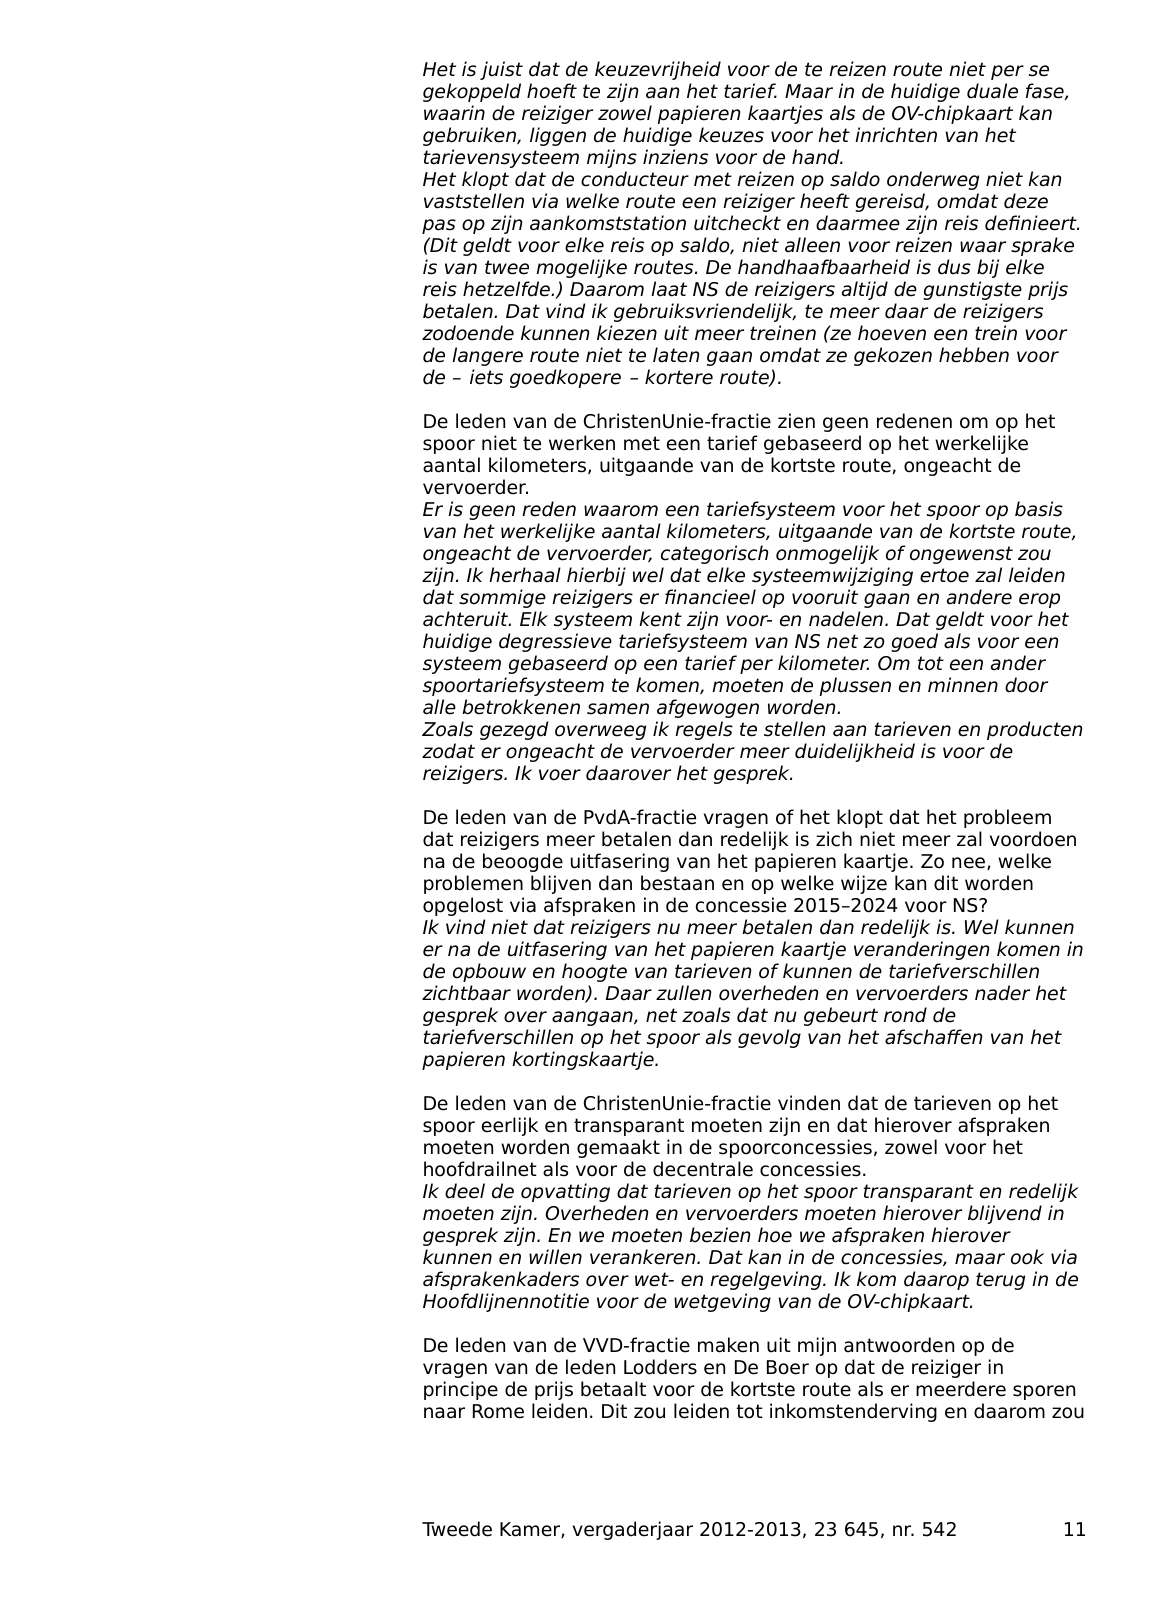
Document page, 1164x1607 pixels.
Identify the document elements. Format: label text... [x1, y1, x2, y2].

text De leden van de ChristenUnie-fractie zien geen redenen om op het spoor niet te werken met een tarief gebaseerd op het werkelijke aantal kilometers, uitgaande van de kortste route, ongeacht de vervoerder. [422, 411, 1087, 499]
text De leden van de PvdA-fractie vragen of het klopt dat het probleem dat reizigers meer betalen dan redelijk is zich niet meer zal voordoen na de beoogde uitfasering van het papieren kaartje. Zo nee, welke problemen blijven dan bestaan en op welke wijze kan dit worden opgelost via afspraken in de concessie 2015–2024 voor NS? [422, 807, 1087, 917]
text Het klopt dat de conducteur met reizen op saldo onderweg niet kan vaststellen via welke route een reiziger heeft gereisd, omdat deze pas op zijn aankomststation uitcheckt en daarmee zijn reis definieert. (Dit geldt voor elke reis op saldo, niet alleen voor reizen waar sprake is van twee mogelijke routes. De handhaafbaarheid is dus bij elke reis hetzelfde.) Daarom laat NS de reizigers altijd de gunstigste prijs betalen. Dat vind ik gebruiksvriendelijk, te meer daar de reizigers zodoende kunnen kiezen uit meer treinen (ze hoeven een trein voor de langere route niet te laten gaan omdat ze gekozen hebben voor de – iets goedkopere – kortere route). [422, 169, 1087, 389]
text Ik vind niet dat reizigers nu meer betalen dan redelijk is. Wel kunnen er na de uitfasering van het papieren kaartje veranderingen komen in de opbouw en hoogte van tarieven of kunnen de tariefverschillen zichtbaar worden). Daar zullen overheden en vervoerders nader het gesprek over aangaan, net zoals dat nu gebeurt rond de tariefverschillen op het spoor als gevolg van het afschaffen van het papieren kortingskaartje. [422, 917, 1087, 1071]
text Het is juist dat de keuzevrijheid voor de te reizen route niet per se gekoppeld hoeft te zijn aan het tarief. Maar in de huidige duale fase, waarin de reiziger zowel papieren kaartjes als de OV-chipkaart kan gebruiken, liggen de huidige keuzes voor het inrichten van het tarievensysteem mijns inziens voor de hand. [422, 59, 1087, 169]
text Ik deel de opvatting dat tarieven op het spoor transparant en redelijk moeten zijn. Overheden en vervoerders moeten hierover blijvend in gesprek zijn. En we moeten bezien hoe we afspraken hierover kunnen en willen verankeren. Dat kan in de concessies, maar ook via afsprakenkaders over wet- en regelgeving. Ik kom daarop terug in de Hoofdlijnennotitie voor de wetgeving van de OV-chipkaart. [422, 1181, 1087, 1312]
text Zoals gezegd overweeg ik regels te stellen aan tarieven en producten zodat er ongeacht de vervoerder meer duidelijkheid is voor de reizigers. Ik voer daarover het gesprek. [422, 719, 1087, 784]
text De leden van de VVD-fractie maken uit mijn antwoorden op de vragen van de leden Lodders en De Boer op dat de reiziger in principe de prijs betaalt voor de kortste route als er meerdere sporen naar Rome leiden. Dit zou leiden tot inkomstenderving en daarom zou [422, 1335, 1087, 1423]
text Er is geen reden waarom een tariefsysteem voor het spoor op basis van het werkelijke aantal kilometers, uitgaande van de kortste route, ongeacht de vervoerder, categorisch onmogelijk of ongewenst zou zijn. Ik herhaal hierbij wel dat elke systeemwijziging ertoe zal leiden dat sommige reizigers er financieel op vooruit gaan en andere erop achteruit. Elk systeem kent zijn voor- en nadelen. Dat geldt voor het huidige degressieve tariefsysteem van NS net zo goed als voor een systeem gebaseerd op een tarief per kilometer. Om tot een ander spoortariefsysteem te komen, moeten de plussen en minnen door alle betrokkenen samen afgewogen worden. [422, 499, 1087, 719]
text De leden van de ChristenUnie-fractie vinden dat de tarieven op het spoor eerlijk en transparant moeten zijn en dat hierover afspraken moeten worden gemaakt in de spoorconcessies, zowel voor het hoofdrailnet als voor de decentrale concessies. [422, 1093, 1087, 1181]
